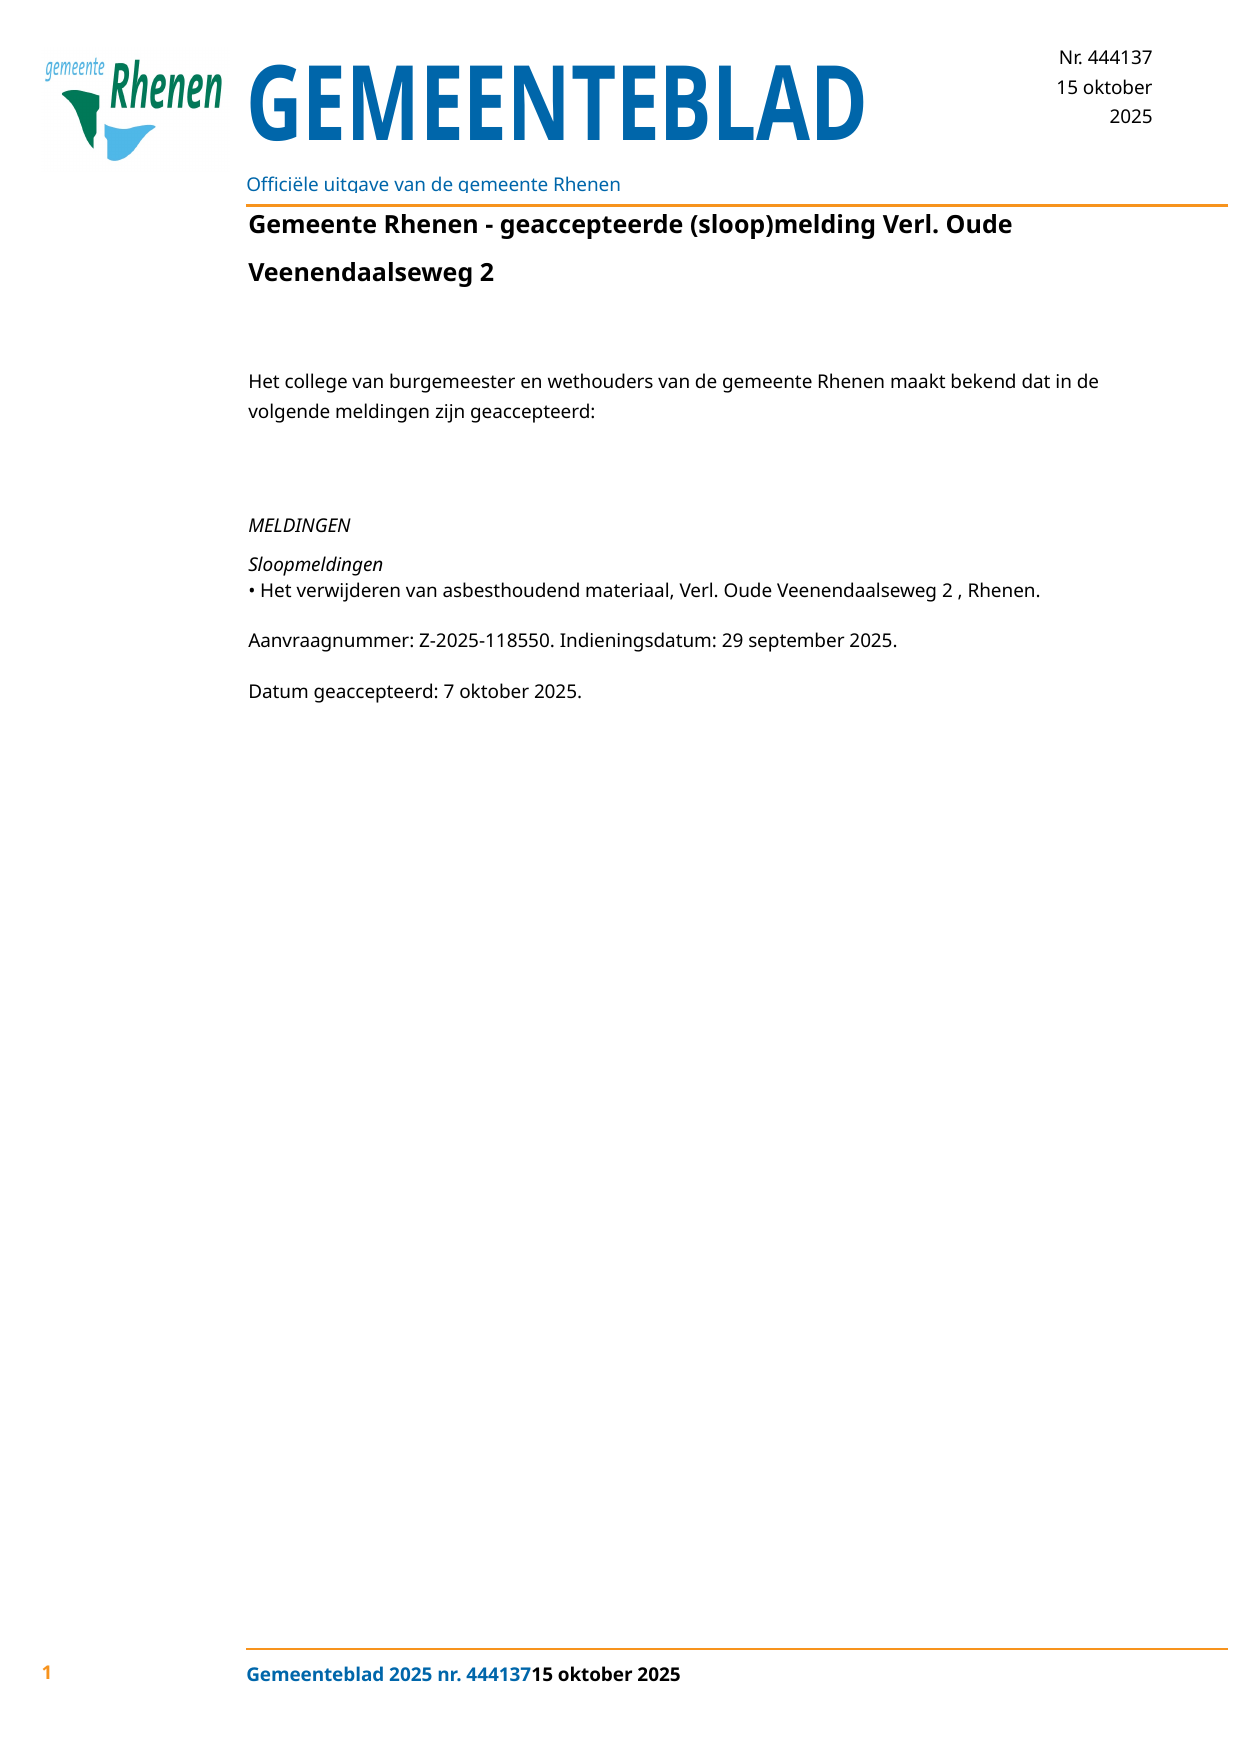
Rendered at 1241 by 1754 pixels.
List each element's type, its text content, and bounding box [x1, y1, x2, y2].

text Datum geaccepteerd: 7 oktober 2025. [248, 678, 1152, 704]
text Gemeente Rhenen - geaccepteerde (sloop)melding Verl. Oude Veenendaalseweg 2 [248, 207, 1152, 288]
text Sloopmeldingen [248, 552, 1152, 577]
text Het college van burgemeester en wethouders van de gemeente Rhenen maakt bekend dat in de volgende meldingen zijn geaccepteerd: [248, 368, 1152, 424]
picture [41, 47, 231, 172]
text • Het verwijderen van asbesthoudend materiaal, Verl. Oude Veenendaalseweg 2 , Rhenen. [248, 577, 1152, 603]
text Aanvraagnummer: Z-2025-118550. Indieningsdatum: 29 september 2025. [248, 628, 1152, 653]
text MELDINGEN [248, 512, 1152, 538]
